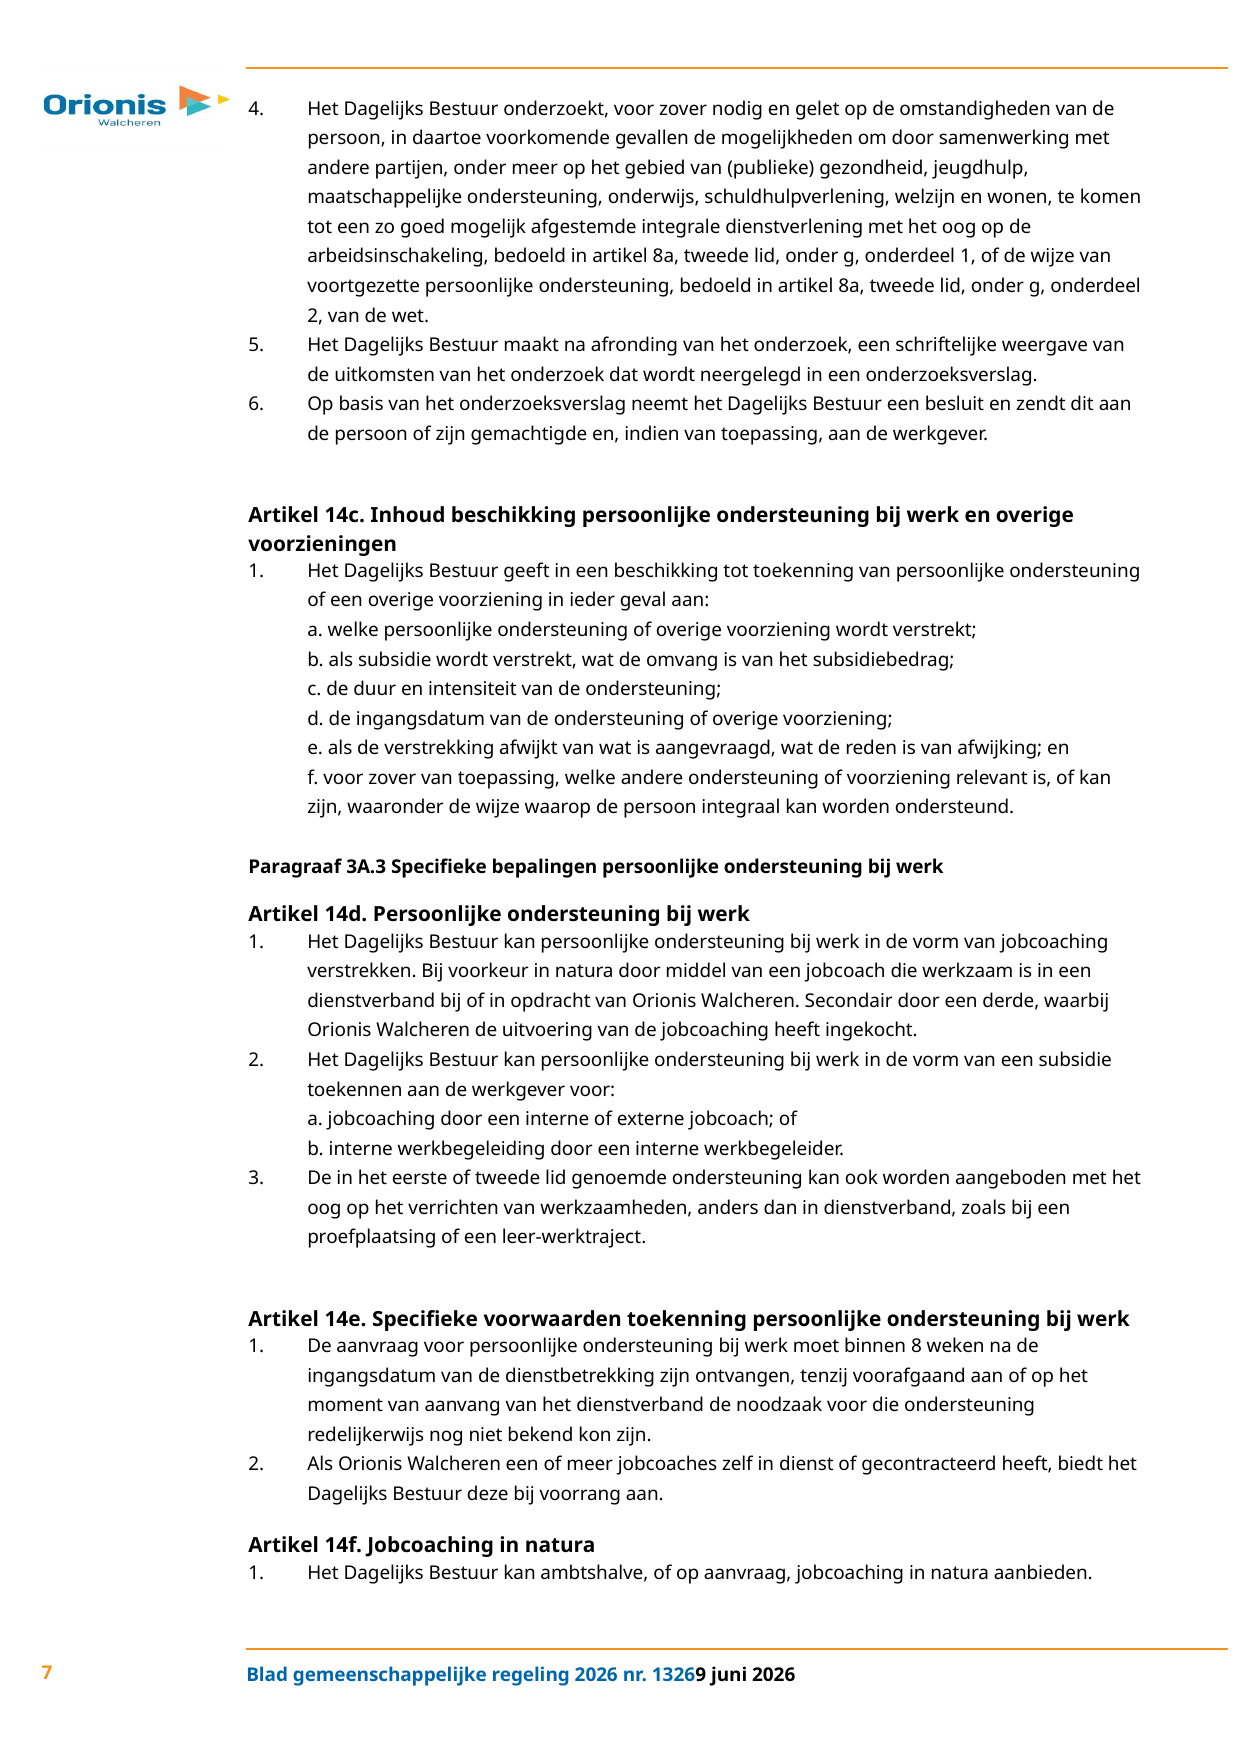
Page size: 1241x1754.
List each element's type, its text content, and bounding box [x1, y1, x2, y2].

text Artikel 14d. Persoonlijke ondersteuning bij werk [248, 899, 1152, 928]
list Het Dagelijks Bestuur maakt na afronding van het onderzoek, een schriftelijke weergave van de uitkomsten van het onderzoek dat wordt neergelegd in een onderzoeksverslag. [248, 331, 1152, 387]
list De aanvraag voor persoonlijke ondersteuning bij werk moet binnen 8 weken na de ingangsdatum van de dienstbetrekking zijn ontvangen, tenzij voorafgaand aan of op het moment van aanvang van het dienstverband de noodzaak voor die ondersteuning redelijkerwijs nog niet bekend kon zijn. [248, 1332, 1152, 1447]
list Op basis van het onderzoeksverslag neemt het Dagelijks Bestuur een besluit en zendt dit aan de persoon of zijn gemachtigde en, indien van toepassing, aan de werkgever. [248, 391, 1152, 446]
list Het Dagelijks Bestuur kan persoonlijke ondersteuning bij werk in de vorm van jobcoaching verstrekken. Bij voorkeur in natura door middel van een jobcoach die werkzaam is in een dienstverband bij of in opdracht van Orionis Walcheren. Secondair door een derde, waarbij Orionis Walcheren de uitvoering van de jobcoaching heeft ingekocht. [248, 928, 1152, 1042]
list a. jobcoaching door een interne of externe jobcoach; of [248, 1105, 1152, 1131]
list Als Orionis Walcheren een of meer jobcoaches zelf in dienst of gecontracteerd heeft, biedt het Dagelijks Bestuur deze bij voorrang aan. [248, 1451, 1152, 1506]
list c. de duur en intensiteit van de ondersteuning; [248, 675, 1152, 701]
list Het Dagelijks Bestuur geeft in een beschikking tot toekenning van persoonlijke ondersteuning of een overige voorziening in ieder geval aan: [248, 557, 1152, 612]
list d. de ingangsdatum van de ondersteuning of overige voorziening; [248, 705, 1152, 731]
list a. welke persoonlijke ondersteuning of overige voorziening wordt verstrekt; [248, 616, 1152, 642]
list f. voor zover van toepassing, welke andere ondersteuning of voorziening relevant is, of kan zijn, waaronder de wijze waarop de persoon integraal kan worden ondersteund. [248, 764, 1152, 819]
text Artikel 14f. Jobcoaching in natura [248, 1531, 1152, 1559]
picture [41, 47, 231, 172]
list b. als subsidie wordt verstrekt, wat de omvang is van het subsidiebedrag; [248, 646, 1152, 672]
text Artikel 14e. Specifieke voorwaarden toekenning persoonlijke ondersteuning bij werk [248, 1304, 1152, 1332]
list Het Dagelijks Bestuur kan persoonlijke ondersteuning bij werk in de vorm van een subsidie toekennen aan de werkgever voor: [248, 1046, 1152, 1102]
list e. als de verstrekking afwijkt van wat is aangevraagd, wat de reden is van afwijking; en [248, 734, 1152, 760]
list Het Dagelijks Bestuur onderzoekt, voor zover nodig en gelet op de omstandigheden van de persoon, in daartoe voorkomende gevallen de mogelijkheden om door samenwerking met andere partijen, onder meer op het gebied van (publieke) gezondheid, jeugdhulp, maatschappelijke ondersteuning, onderwijs, schuldhulpverlening, welzijn en wonen, te komen tot een zo goed mogelijk afgestemde integrale dienstverlening met het oog op de arbeidsinschakeling, bedoeld in artikel 8a, tweede lid, onder g, onderdeel 1, of de wijze van voortgezette persoonlijke ondersteuning, bedoeld in artikel 8a, tweede lid, onder g, onderdeel 2, van de wet. [248, 95, 1152, 328]
list Het Dagelijks Bestuur kan ambtshalve, of op aanvraag, jobcoaching in natura aanbieden. [248, 1559, 1152, 1585]
text Paragraaf 3A.3 Specifieke bepalingen persoonlijke ondersteuning bij werk [248, 853, 1152, 879]
list b. interne werkbegeleiding door een interne werkbegeleider. [248, 1135, 1152, 1161]
text Artikel 14c. Inhoud beschikking persoonlijke ondersteuning bij werk en overige voorzieningen [248, 500, 1152, 557]
list De in het eerste of tweede lid genoemde ondersteuning kan ook worden aangeboden met het oog op het verrichten van werkzaamheden, anders dan in dienstverband, zoals bij een proefplaatsing of een leer-werktraject. [248, 1164, 1152, 1249]
